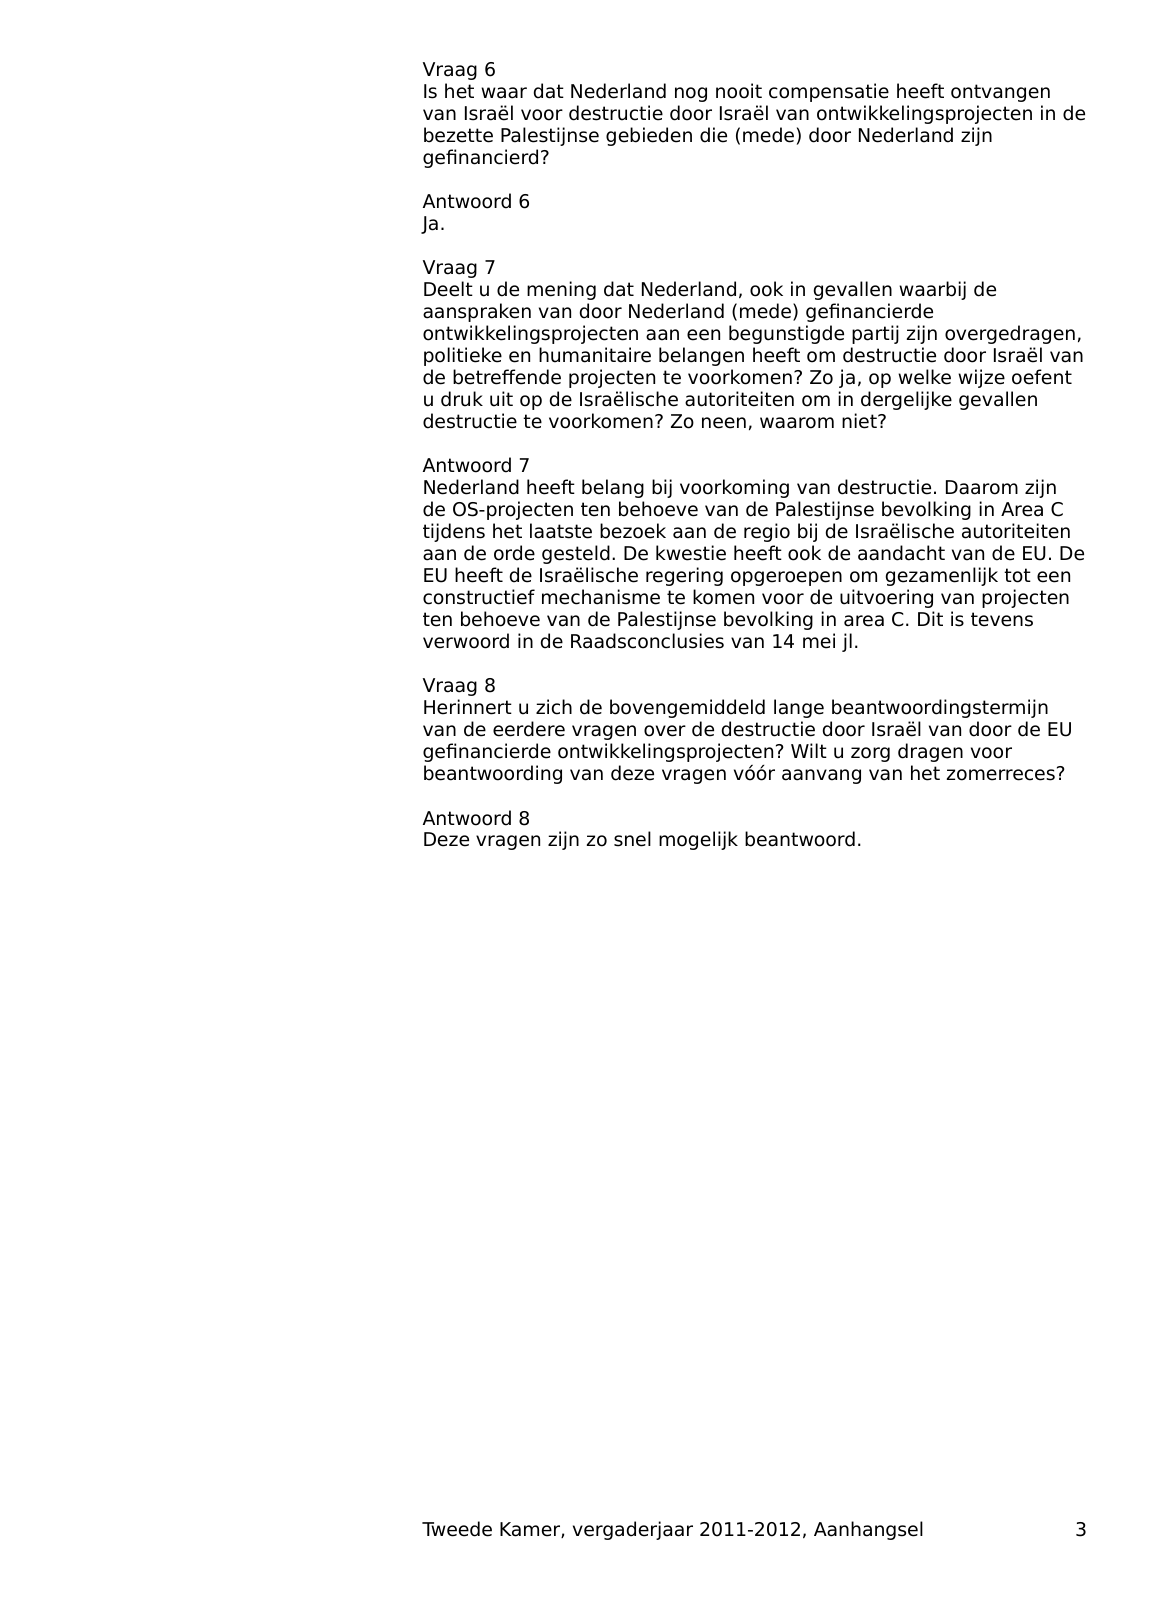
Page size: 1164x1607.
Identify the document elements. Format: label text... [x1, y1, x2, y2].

text Vraag 6 [422, 59, 1087, 81]
text Antwoord 6 [422, 191, 1087, 213]
text Antwoord 8 [422, 807, 1087, 829]
text Vraag 7 [422, 257, 1087, 279]
text Herinnert u zich de bovengemiddeld lange beantwoordingstermijn van de eerdere vragen over de destructie door Israël van door de EU gefinancierde ontwikkelingsprojecten? Wilt u zorg dragen voor beantwoording van deze vragen vóór aanvang van het zomerreces? [422, 697, 1087, 785]
text Nederland heeft belang bij voorkoming van destructie. Daarom zijn de OS-projecten ten behoeve van de Palestijnse bevolking in Area C tijdens het laatste bezoek aan de regio bij de Israëlische autoriteiten aan de orde gesteld. De kwestie heeft ook de aandacht van de EU. De EU heeft de Israëlische regering opgeroepen om gezamenlijk tot een constructief mechanisme te komen voor de uitvoering van projecten ten behoeve van de Palestijnse bevolking in area C. Dit is tevens verwoord in de Raadsconclusies van 14 mei jl. [422, 477, 1087, 653]
text Ja. [422, 213, 1087, 235]
text Vraag 8 [422, 675, 1087, 697]
text Is het waar dat Nederland nog nooit compensatie heeft ontvangen van Israël voor destructie door Israël van ontwikkelingsprojecten in de bezette Palestijnse gebieden die (mede) door Nederland zijn gefinancierd? [422, 81, 1087, 169]
text Antwoord 7 [422, 455, 1087, 477]
text Deelt u de mening dat Nederland, ook in gevallen waarbij de aanspraken van door Nederland (mede) gefinancierde ontwikkelingsprojecten aan een begunstigde partij zijn overgedragen, politieke en humanitaire belangen heeft om destructie door Israël van de betreffende projecten te voorkomen? Zo ja, op welke wijze oefent u druk uit op de Israëlische autoriteiten om in dergelijke gevallen destructie te voorkomen? Zo neen, waarom niet? [422, 279, 1087, 433]
text Deze vragen zijn zo snel mogelijk beantwoord. [422, 829, 1087, 851]
